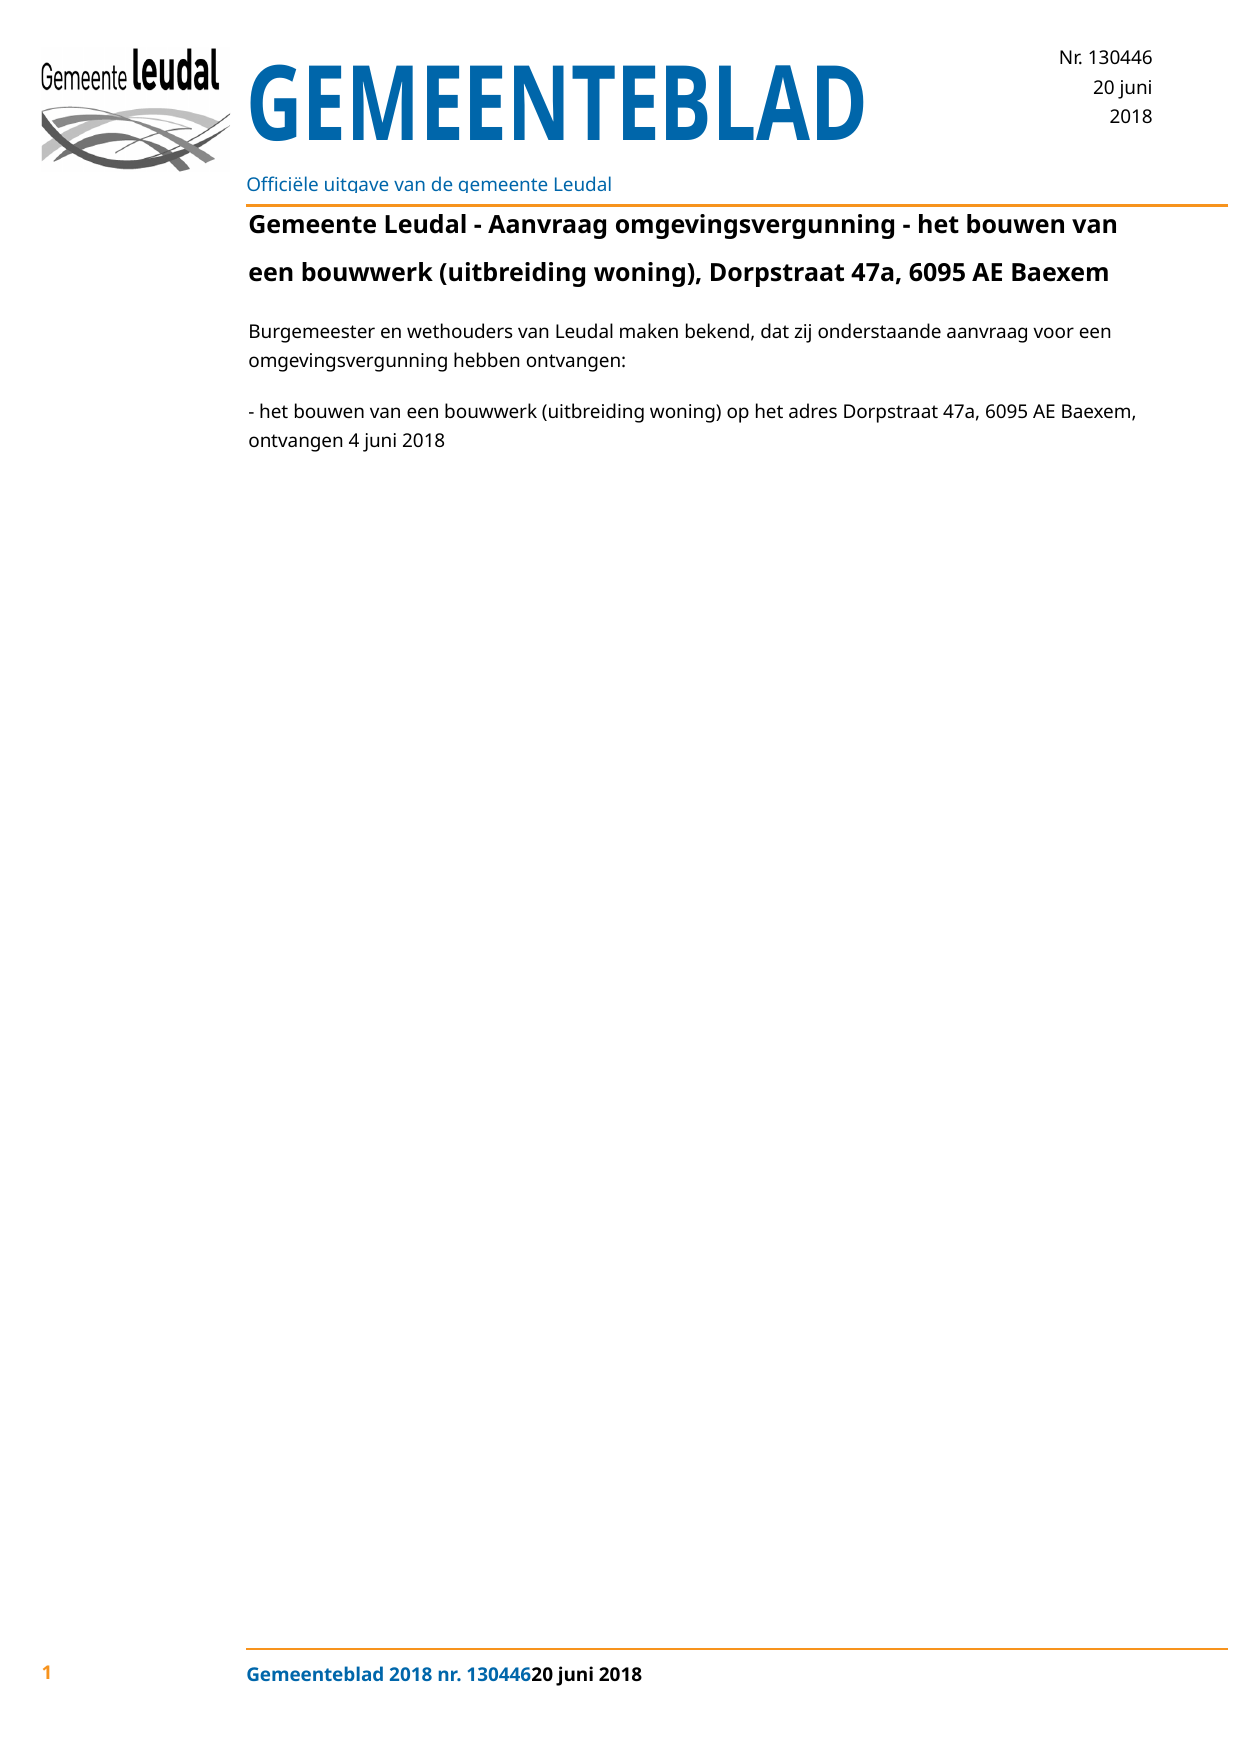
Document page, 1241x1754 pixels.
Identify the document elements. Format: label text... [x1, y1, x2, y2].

text Burgemeester en wethouders van Leudal maken bekend, dat zij onderstaande aanvraag voor een omgevingsvergunning hebben ontvangen: [248, 318, 1152, 373]
text - het bouwen van een bouwwerk (uitbreiding woning) op het adres Dorpstraat 47a, 6095 AE Baexem, ontvangen 4 juni 2018 [248, 398, 1152, 453]
picture [41, 47, 231, 172]
text Gemeente Leudal - Aanvraag omgevingsvergunning - het bouwen van een bouwwerk (uitbreiding woning), Dorpstraat 47a, 6095 AE Baexem [248, 207, 1152, 288]
